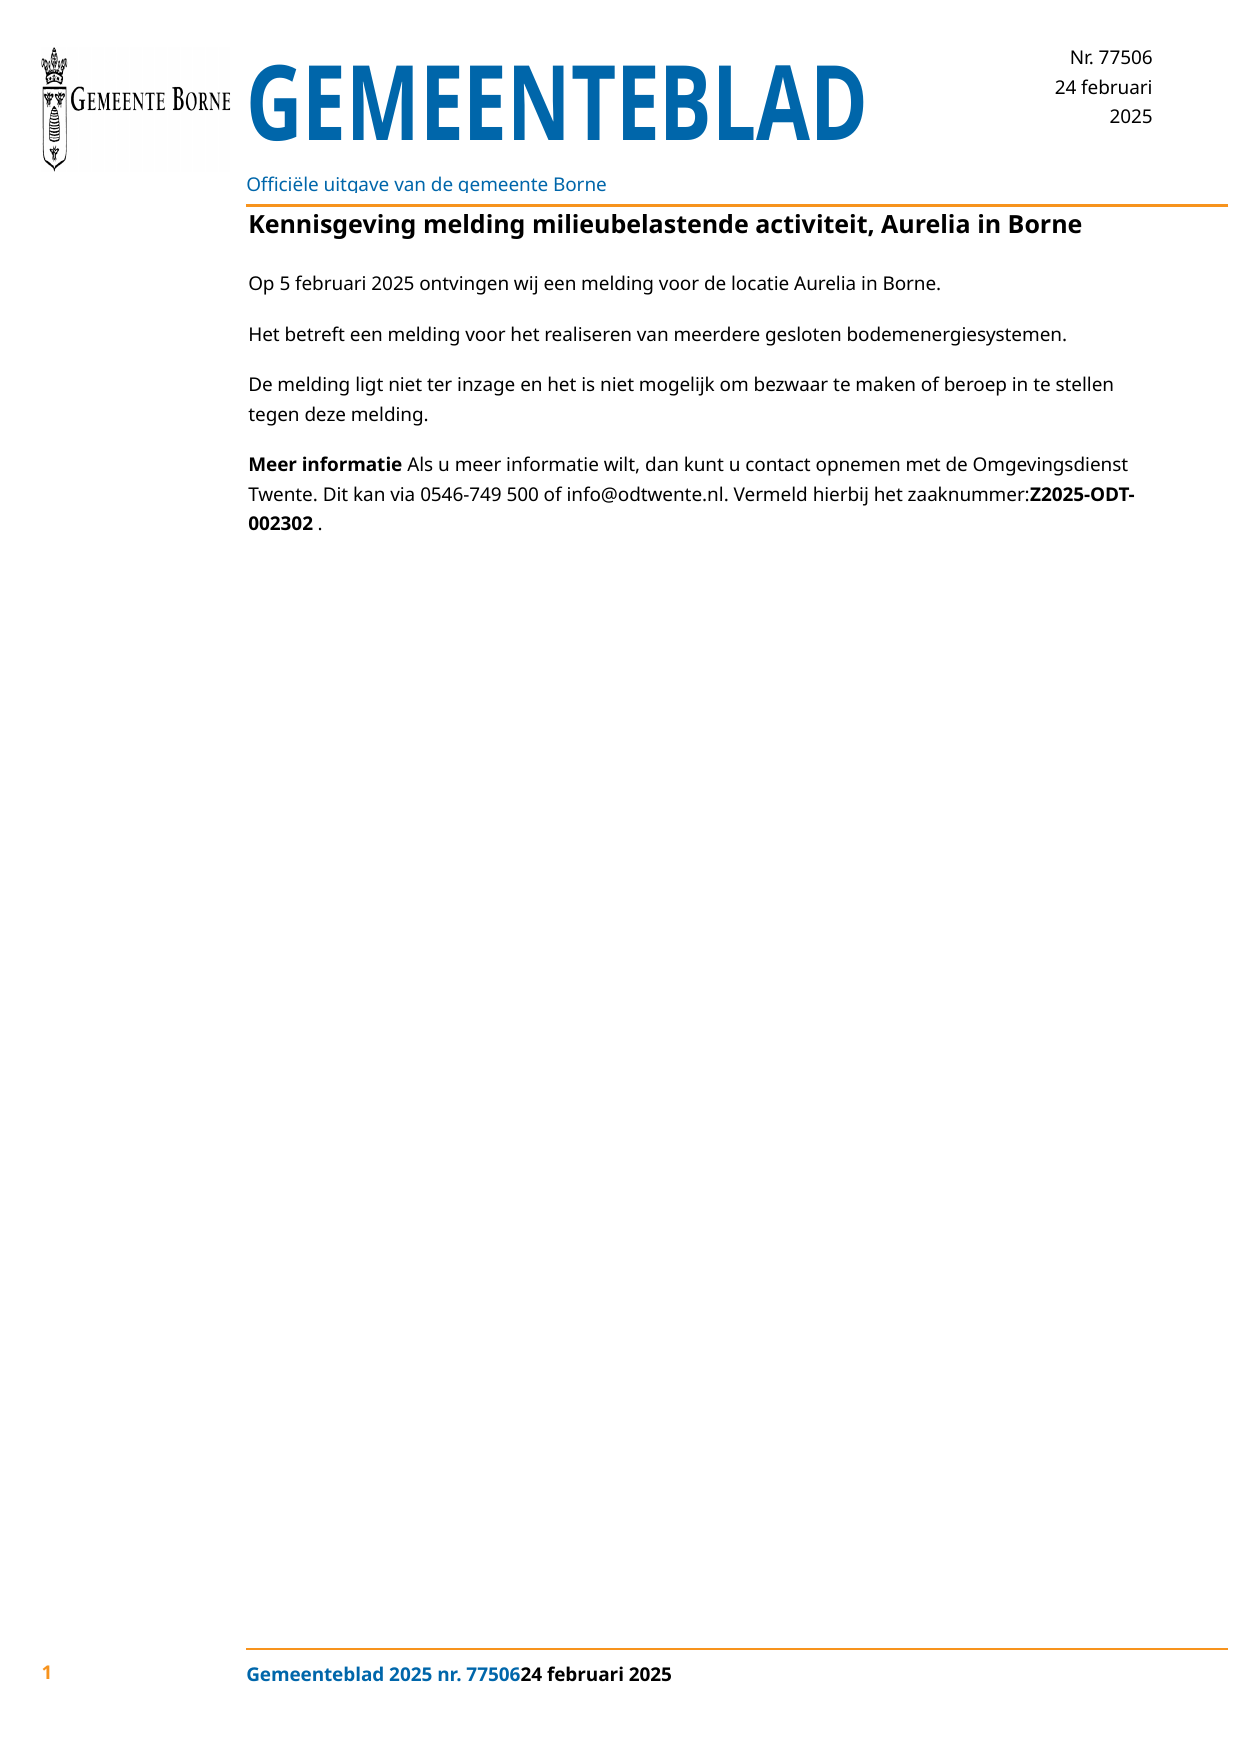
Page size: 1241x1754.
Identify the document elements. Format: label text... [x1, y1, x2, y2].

text Kennisgeving melding milieubelastende activiteit, Aurelia in Borne [248, 207, 1152, 241]
text Meer informatie Als u meer informatie wilt, dan kunt u contact opnemen met de Omgevingsdienst Twente. Dit kan via 0546-749 500 of info@odtwente.nl. Vermeld hierbij het zaaknummer:Z2025-ODT-002302 . [248, 451, 1152, 536]
picture [41, 47, 231, 172]
text Op 5 februari 2025 ontvingen wij een melding voor de locatie Aurelia in Borne. [248, 270, 1152, 296]
text Het betreft een melding voor het realiseren van meerdere gesloten bodemenergiesystemen. [248, 321, 1152, 346]
text De melding ligt niet ter inzage en het is niet mogelijk om bezwaar te maken of beroep in te stellen tegen deze melding. [248, 371, 1152, 426]
